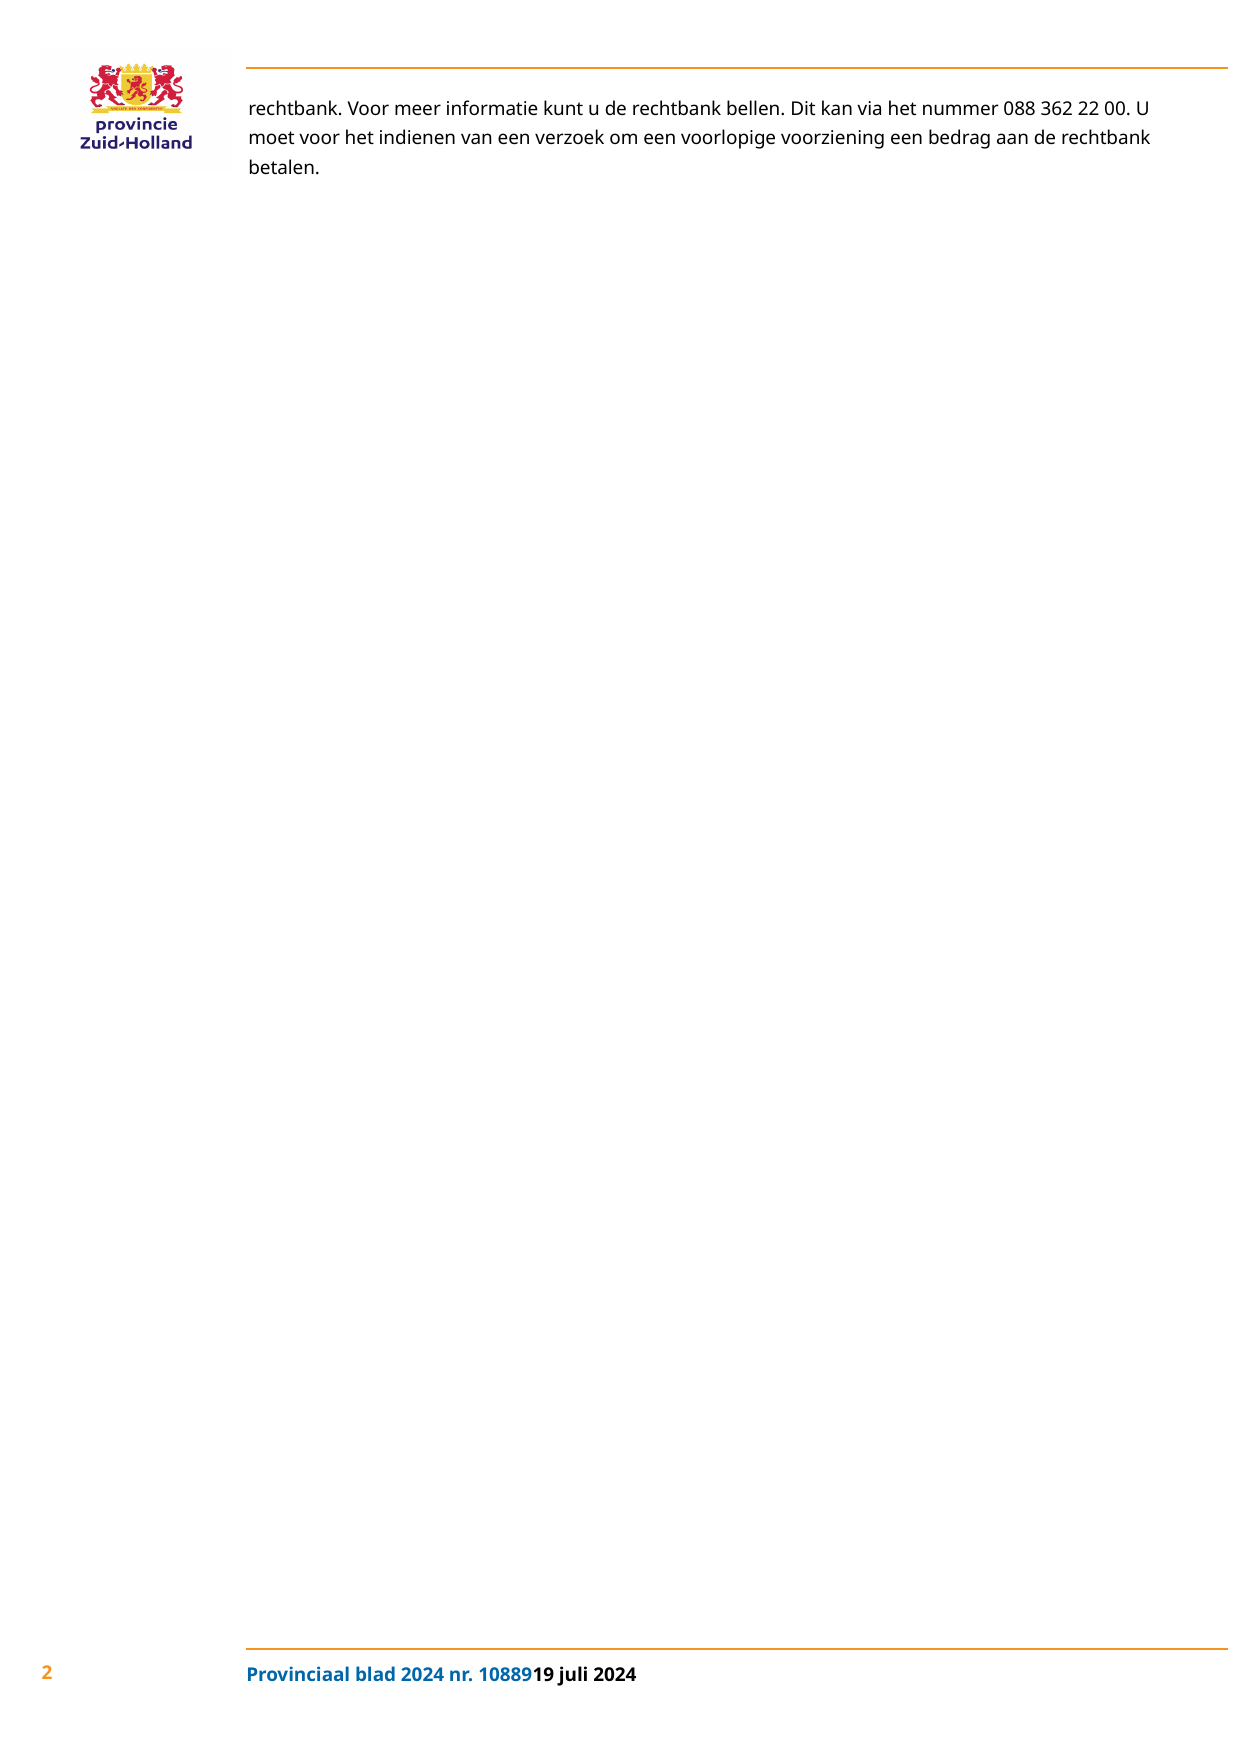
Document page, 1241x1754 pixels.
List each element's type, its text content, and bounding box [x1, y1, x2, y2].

picture [41, 47, 231, 172]
text rechtbank. Voor meer informatie kunt u de rechtbank bellen. Dit kan via het nummer 088 362 22 00. U moet voor het indienen van een verzoek om een voorlopige voorziening een bedrag aan de rechtbank betalen. [248, 95, 1152, 180]
